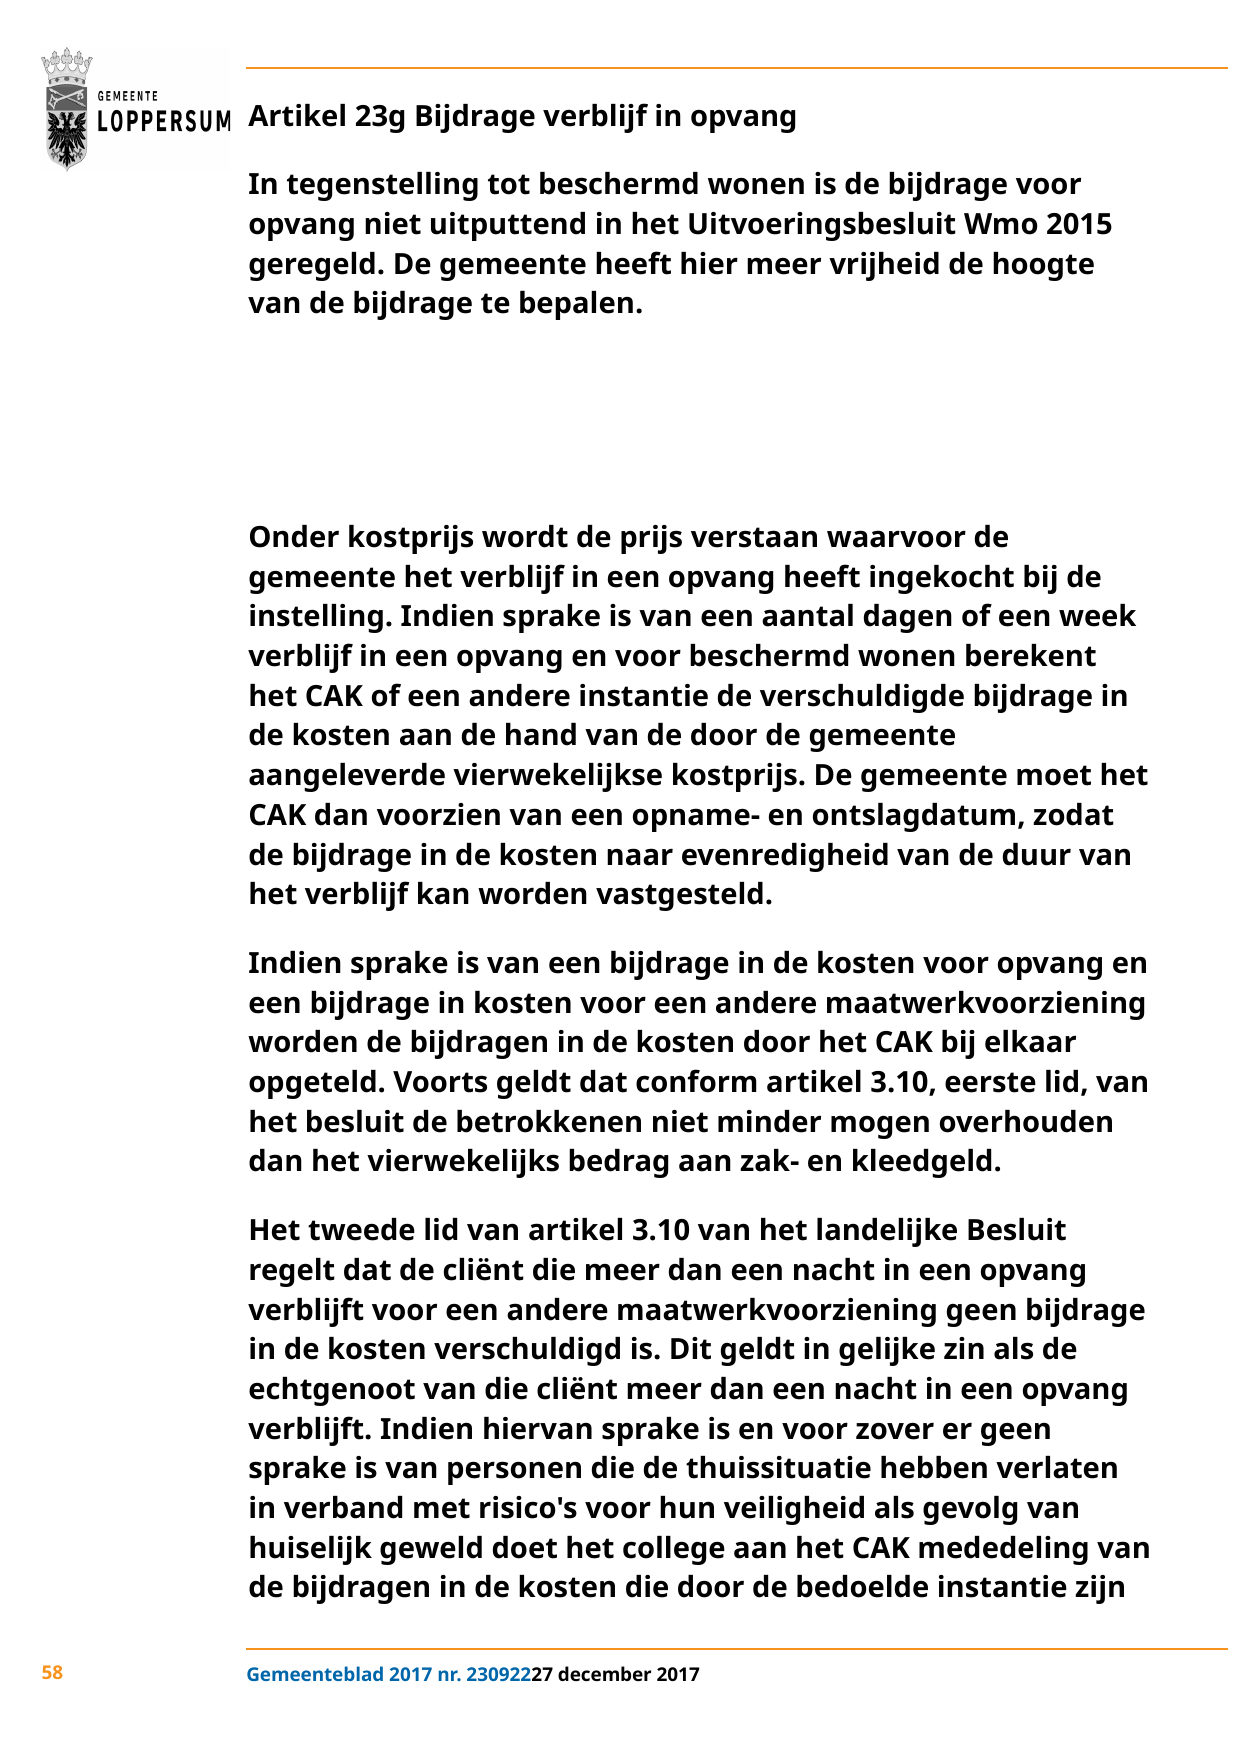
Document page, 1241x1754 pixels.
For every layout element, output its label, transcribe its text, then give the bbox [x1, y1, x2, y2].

text Indien sprake is van een bijdrage in de kosten voor opvang en een bijdrage in kosten voor een andere maatwerkvoorziening worden de bijdragen in de kosten door het CAK bij elkaar opgeteld. Voorts geldt dat conform artikel 3.10, eerste lid, van het besluit de betrokkenen niet minder mogen overhouden dan het vierwekelijks bedrag aan zak- en kleedgeld. [248, 942, 1152, 1180]
text Artikel 23g Bijdrage verblijf in opvang [248, 95, 1152, 134]
text Onder kostprijs wordt de prijs verstaan waarvoor de gemeente het verblijf in een opvang heeft ingekocht bij de instelling. Indien sprake is van een aantal dagen of een week verblijf in een opvang en voor beschermd wonen berekent het CAK of een andere instantie de verschuldigde bijdrage in de kosten aan de hand van de door de gemeente aangeleverde vierwekelijkse kostprijs. De gemeente moet het CAK dan voorzien van een opname- en ontslagdatum, zodat de bijdrage in de kosten naar evenredigheid van de duur van het verblijf kan worden vastgesteld. [248, 516, 1152, 913]
text In tegenstelling tot beschermd wonen is de bijdrage voor opvang niet uitputtend in het Uitvoeringsbesluit Wmo 2015 geregeld. De gemeente heeft hier meer vrijheid de hoogte van de bijdrage te bepalen. [248, 164, 1152, 322]
text Het tweede lid van artikel 3.10 van het landelijke Besluit regelt dat de cliënt die meer dan een nacht in een opvang verblijft voor een andere maatwerkvoorziening geen bijdrage in de kosten verschuldigd is. Dit geldt in gelijke zin als de echtgenoot van die cliënt meer dan een nacht in een opvang verblijft. Indien hiervan sprake is en voor zover er geen sprake is van personen die de thuissituatie hebben verlaten in verband met risico's voor hun veiligheid als gevolg van huiselijk geweld doet het college aan het CAK mededeling van de bijdragen in de kosten die door de bedoelde instantie zijn [248, 1209, 1152, 1606]
picture [41, 47, 231, 172]
